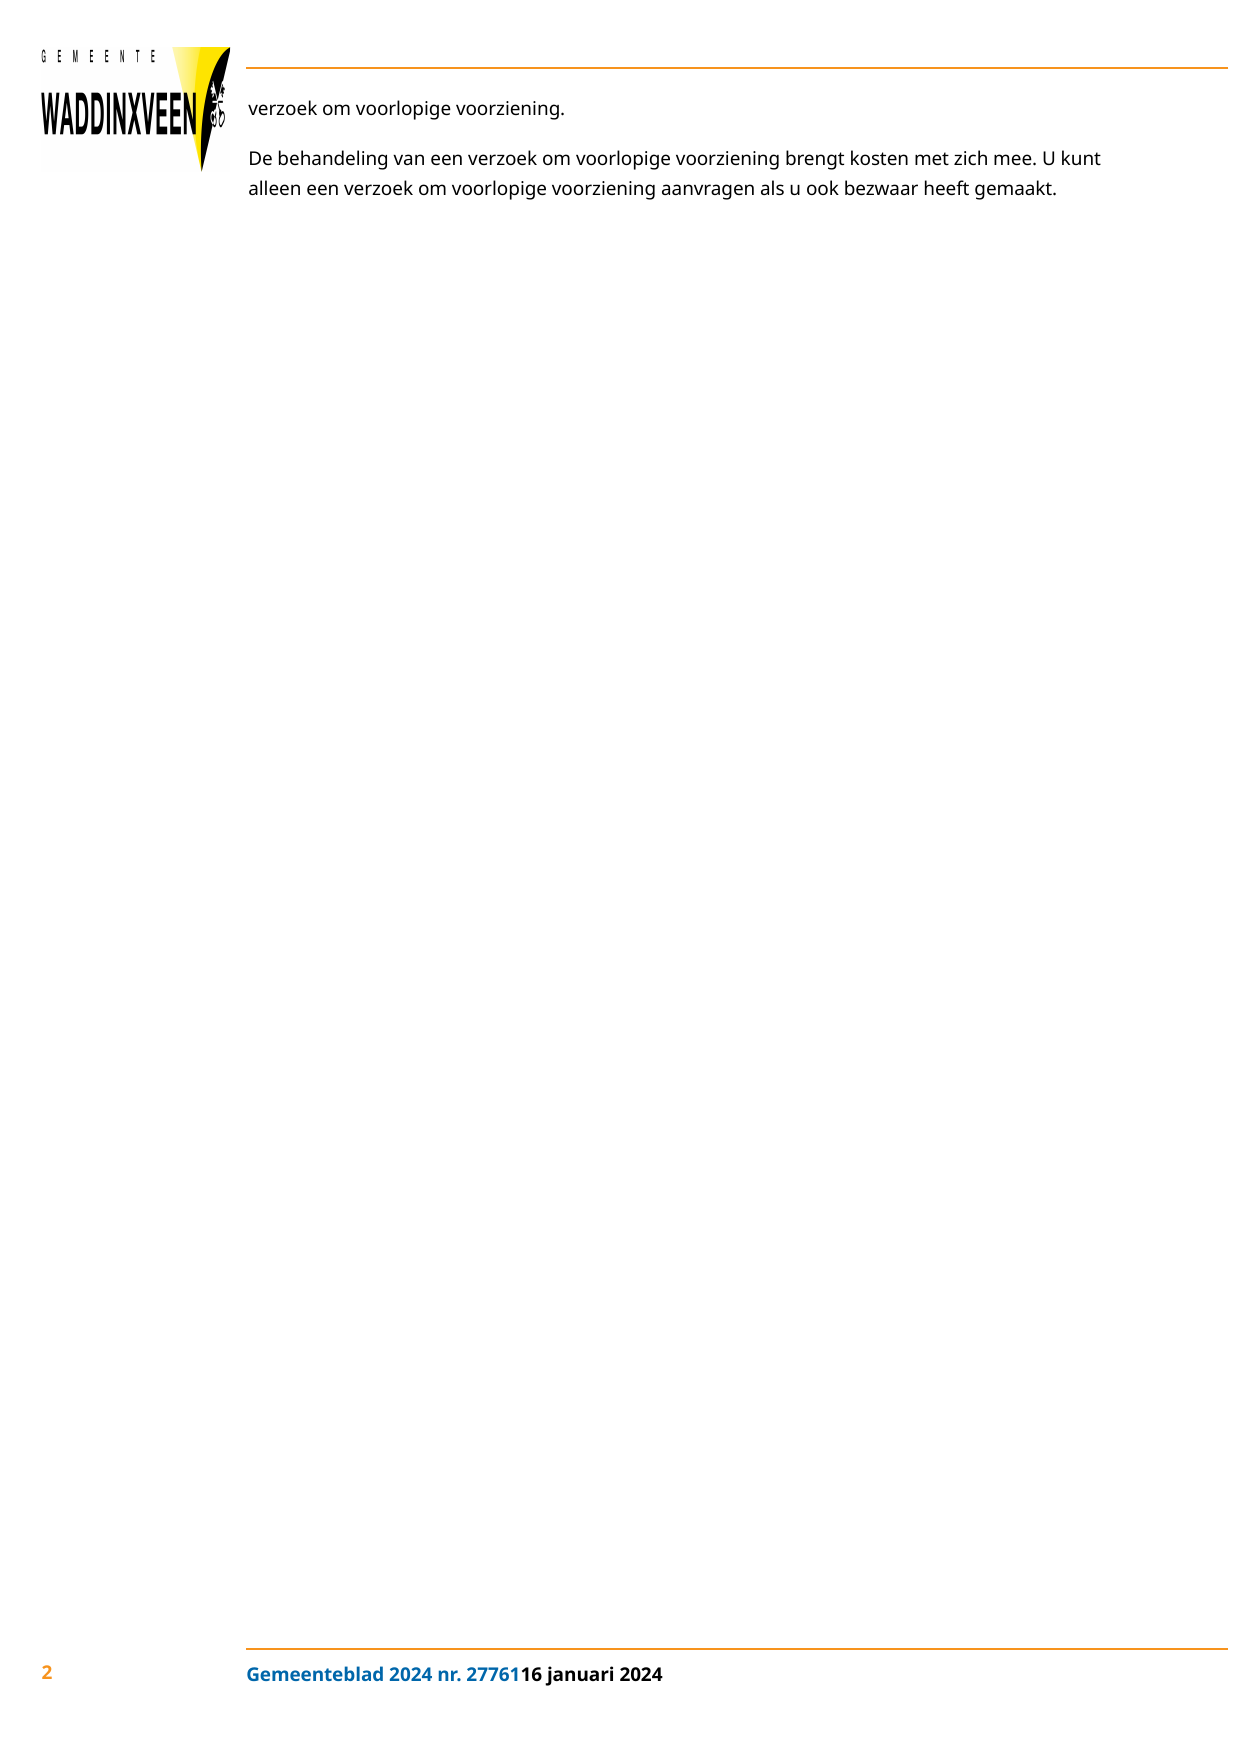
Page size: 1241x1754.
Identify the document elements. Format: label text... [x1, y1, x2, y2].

text verzoek om voorlopige voorziening. [248, 95, 1152, 121]
picture [41, 47, 231, 172]
text De behandeling van een verzoek om voorlopige voorziening brengt kosten met zich mee. U kunt alleen een verzoek om voorlopige voorziening aanvragen als u ook bezwaar heeft gemaakt. [248, 145, 1152, 201]
